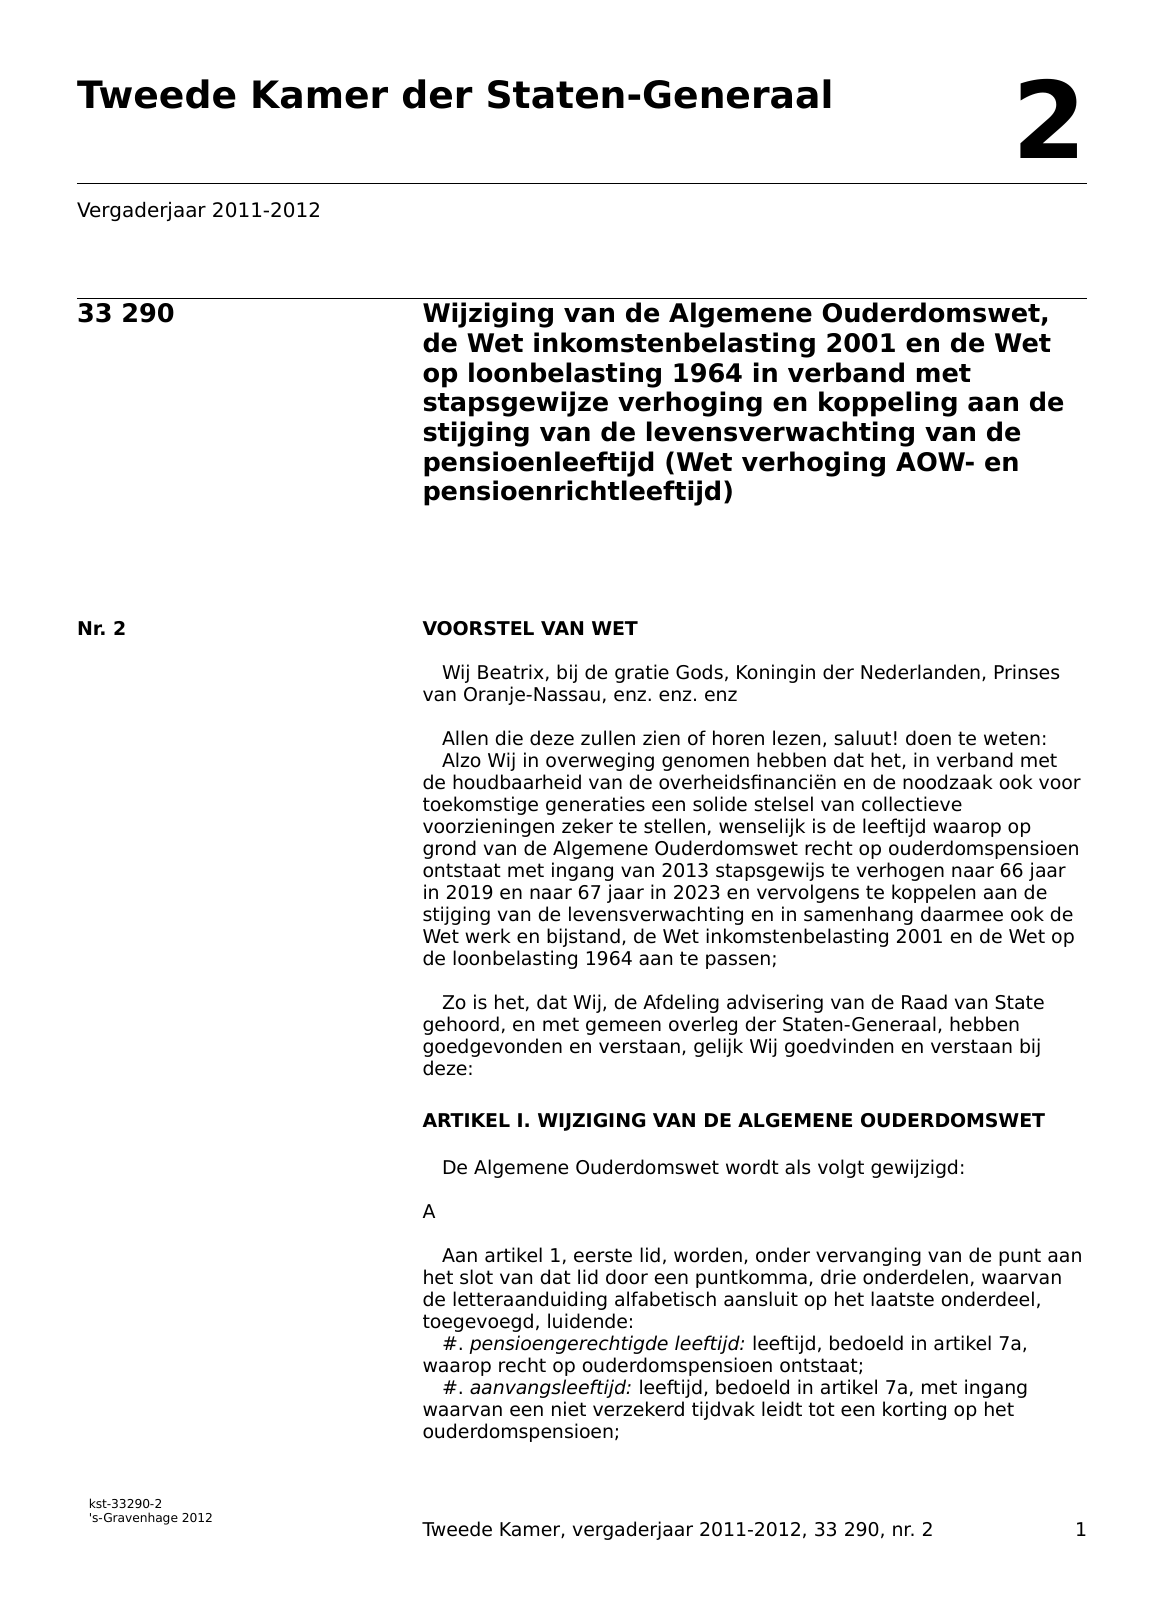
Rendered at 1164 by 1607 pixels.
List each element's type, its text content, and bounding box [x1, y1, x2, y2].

subtitle Nr. 2 VOORSTEL VAN WET [77, 618, 1087, 640]
text 's-Gravenhage 2012 [88, 1511, 323, 1525]
subtitle 33 290 Wijziging van de Algemene Ouderdomswet, de Wet inkomstenbelasting 2001 en de Wet op loonbelasting 1964 in verband met stapsgewijze verhoging en koppeling aan de stijging van de levensverwachting van de pensioenleeftijd (Wet verhoging AOW- en pensioenrichtleeftijd) [77, 299, 1087, 507]
text Aan artikel 1, eerste lid, worden, onder vervanging van de punt aan het slot van dat lid door een puntkomma, drie onderdelen, waarvan de letteraanduiding alfabetisch aansluit op het laatste onderdeel, toegevoegd, luidende: [422, 1245, 1087, 1333]
text Allen die deze zullen zien of horen lezen, saluut! doen te weten: [422, 728, 1087, 750]
text #. pensioengerechtigde leeftijd: leeftijd, bedoeld in artikel 7a, waarop recht op ouderdomspensioen ontstaat; [422, 1333, 1087, 1377]
text Alzo Wij in overweging genomen hebben dat het, in verband met de houdbaarheid van de overheidsfinanciën en de noodzaak ook voor toekomstige generaties een solide stelsel van collectieve voorzieningen zeker te stellen, wenselijk is de leeftijd waarop op grond van de Algemene Ouderdomswet recht op ouderdomspensioen ontstaat met ingang van 2013 stapsgewijs te verhogen naar 66 jaar in 2019 en naar 67 jaar in 2023 en vervolgens te koppelen aan de stijging van de levensverwachting en in samenhang daarmee ook de Wet werk en bijstand, de Wet inkomstenbelasting 2001 en de Wet op de loonbelasting 1964 aan te passen; [422, 750, 1087, 970]
table_cell Vergaderjaar 2011-2012 [77, 184, 1087, 298]
subtitle ARTIKEL I. WIJZIGING VAN DE ALGEMENE OUDERDOMSWET [422, 1110, 1087, 1132]
text Zo is het, dat Wij, de Afdeling advisering van de Raad van State gehoord, en met gemeen overleg der Staten-Generaal, hebben goedgevonden en verstaan, gelijk Wij goedvinden en verstaan bij deze: [422, 992, 1087, 1080]
table_header 2 [886, 59, 1087, 183]
text Wij Beatrix, bij de gratie Gods, Koningin der Nederlanden, Prinses van Oranje-Nassau, enz. enz. enz [422, 662, 1087, 706]
table_header Tweede Kamer der Staten-Generaal [77, 59, 886, 183]
text #. aanvangsleeftijd: leeftijd, bedoeld in artikel 7a, met ingang waarvan een niet verzekerd tijdvak leidt tot een korting op het ouderdomspensioen; [422, 1377, 1087, 1443]
text kst-33290-2 [88, 1497, 323, 1511]
text De Algemene Ouderdomswet wordt als volgt gewijzigd: [422, 1157, 1087, 1179]
text A [422, 1201, 1087, 1223]
